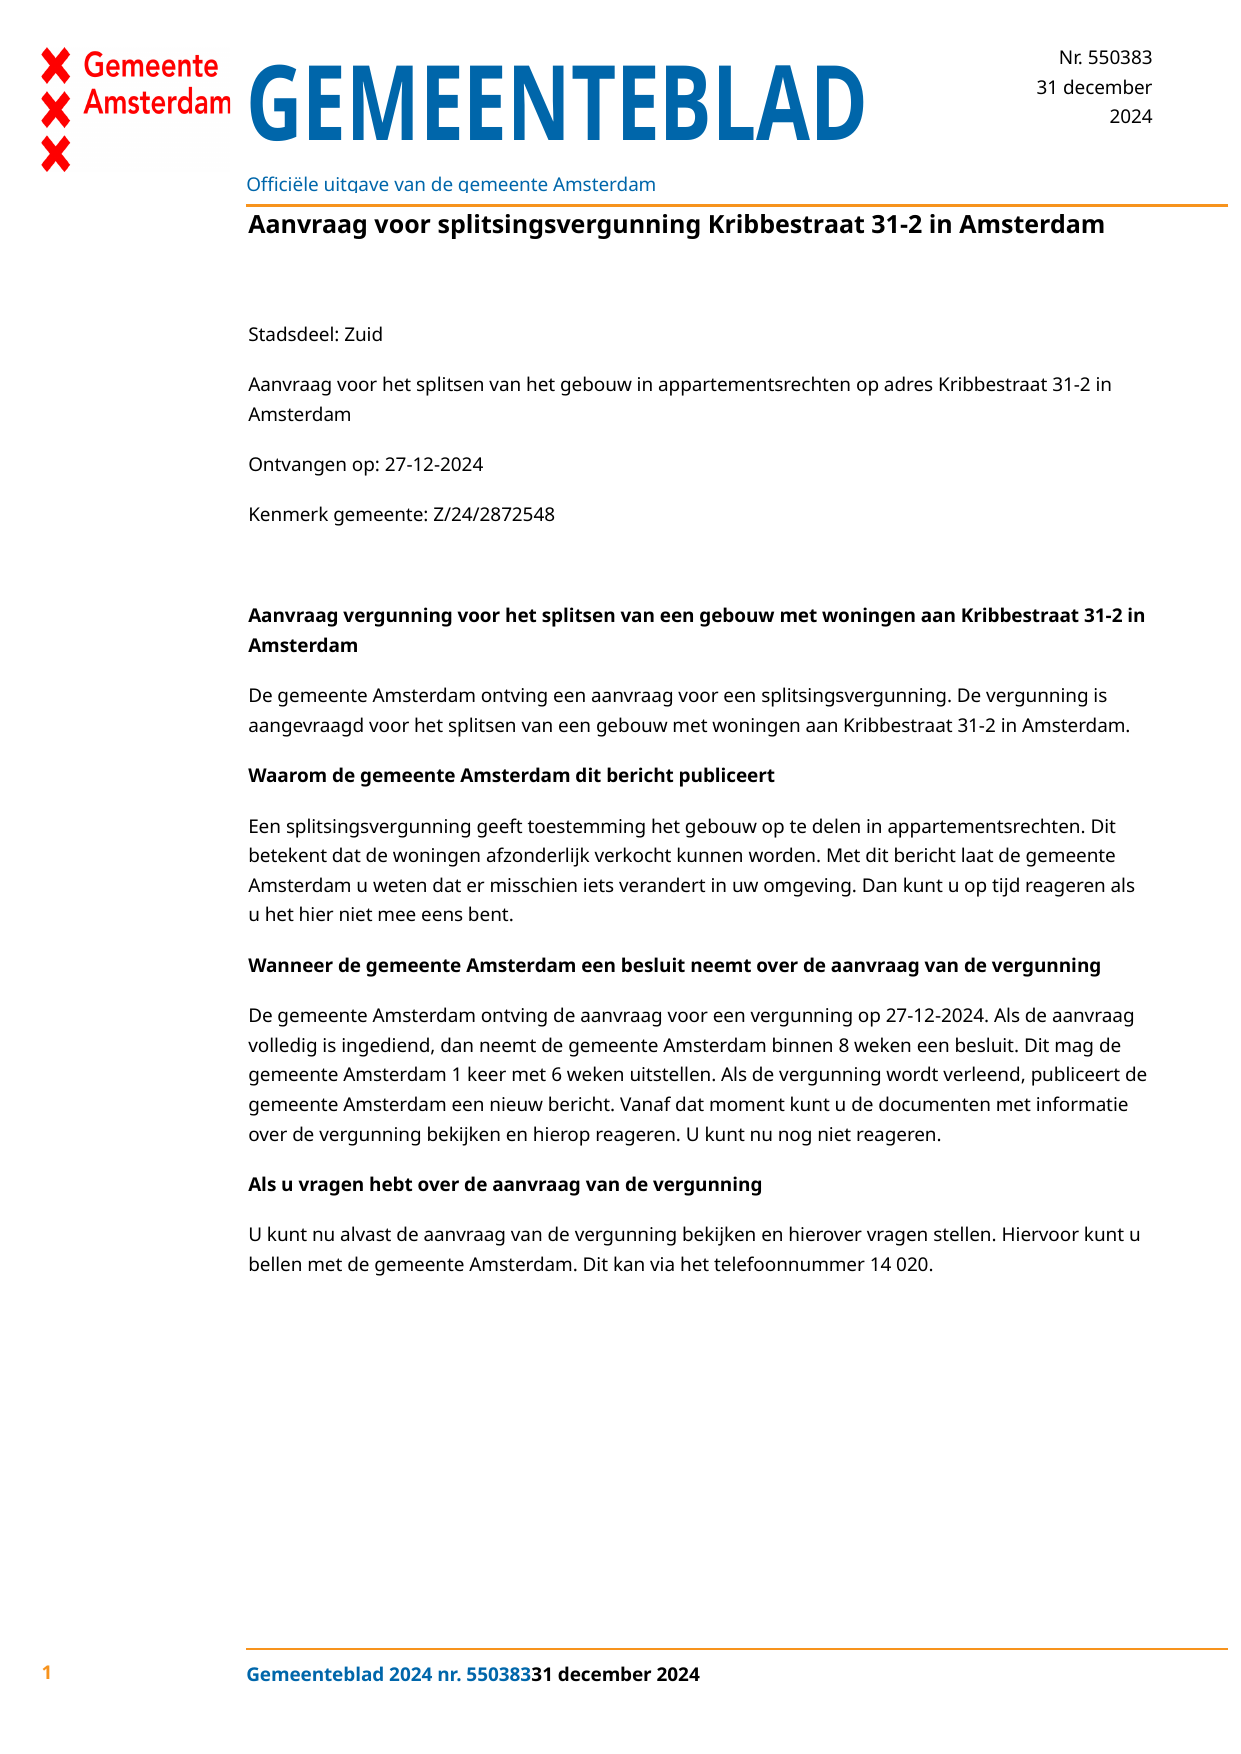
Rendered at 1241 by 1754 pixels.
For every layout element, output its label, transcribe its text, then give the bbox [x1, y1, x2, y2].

text Stadsdeel: Zuid [248, 321, 1152, 346]
text U kunt nu alvast de aanvraag van de vergunning bekijken en hierover vragen stellen. Hiervoor kunt u bellen met de gemeente Amsterdam. Dit kan via het telefoonnummer 14 020. [248, 1222, 1152, 1277]
text Wanneer de gemeente Amsterdam een besluit neemt over de aanvraag van de vergunning [248, 952, 1152, 978]
text Als u vragen hebt over de aanvraag van de vergunning [248, 1171, 1152, 1197]
text Aanvraag voor het splitsen van het gebouw in appartementsrechten op adres Kribbestraat 31-2 in Amsterdam [248, 371, 1152, 426]
text Aanvraag vergunning voor het splitsen van een gebouw met woningen aan Kribbestraat 31-2 in Amsterdam [248, 602, 1152, 658]
text De gemeente Amsterdam ontving de aanvraag voor een vergunning op 27-12-2024. Als de aanvraag volledig is ingediend, dan neemt de gemeente Amsterdam binnen 8 weken een besluit. Dit mag de gemeente Amsterdam 1 keer met 6 weken uitstellen. Als de vergunning wordt verleend, publiceert de gemeente Amsterdam een nieuw bericht. Vanaf dat moment kunt u de documenten met informatie over de vergunning bekijken en hierop reageren. U kunt nu nog niet reageren. [248, 1002, 1152, 1146]
text De gemeente Amsterdam ontving een aanvraag voor een splitsingsvergunning. De vergunning is aangevraagd voor het splitsen van een gebouw met woningen aan Kribbestraat 31-2 in Amsterdam. [248, 682, 1152, 738]
text Een splitsingsvergunning geeft toestemming het gebouw op te delen in appartementsrechten. Dit betekent dat de woningen afzonderlijk verkocht kunnen worden. Met dit bericht laat de gemeente Amsterdam u weten dat er misschien iets verandert in uw omgeving. Dan kunt u op tijd reageren als u het hier niet mee eens bent. [248, 813, 1152, 927]
text Waarom de gemeente Amsterdam dit bericht publiceert [248, 762, 1152, 788]
text Aanvraag voor splitsingsvergunning Kribbestraat 31-2 in Amsterdam [248, 207, 1152, 241]
text Ontvangen op: 27-12-2024 [248, 451, 1152, 477]
text Kenmerk gemeente: Z/24/2872548 [248, 502, 1152, 527]
picture [41, 47, 231, 172]
